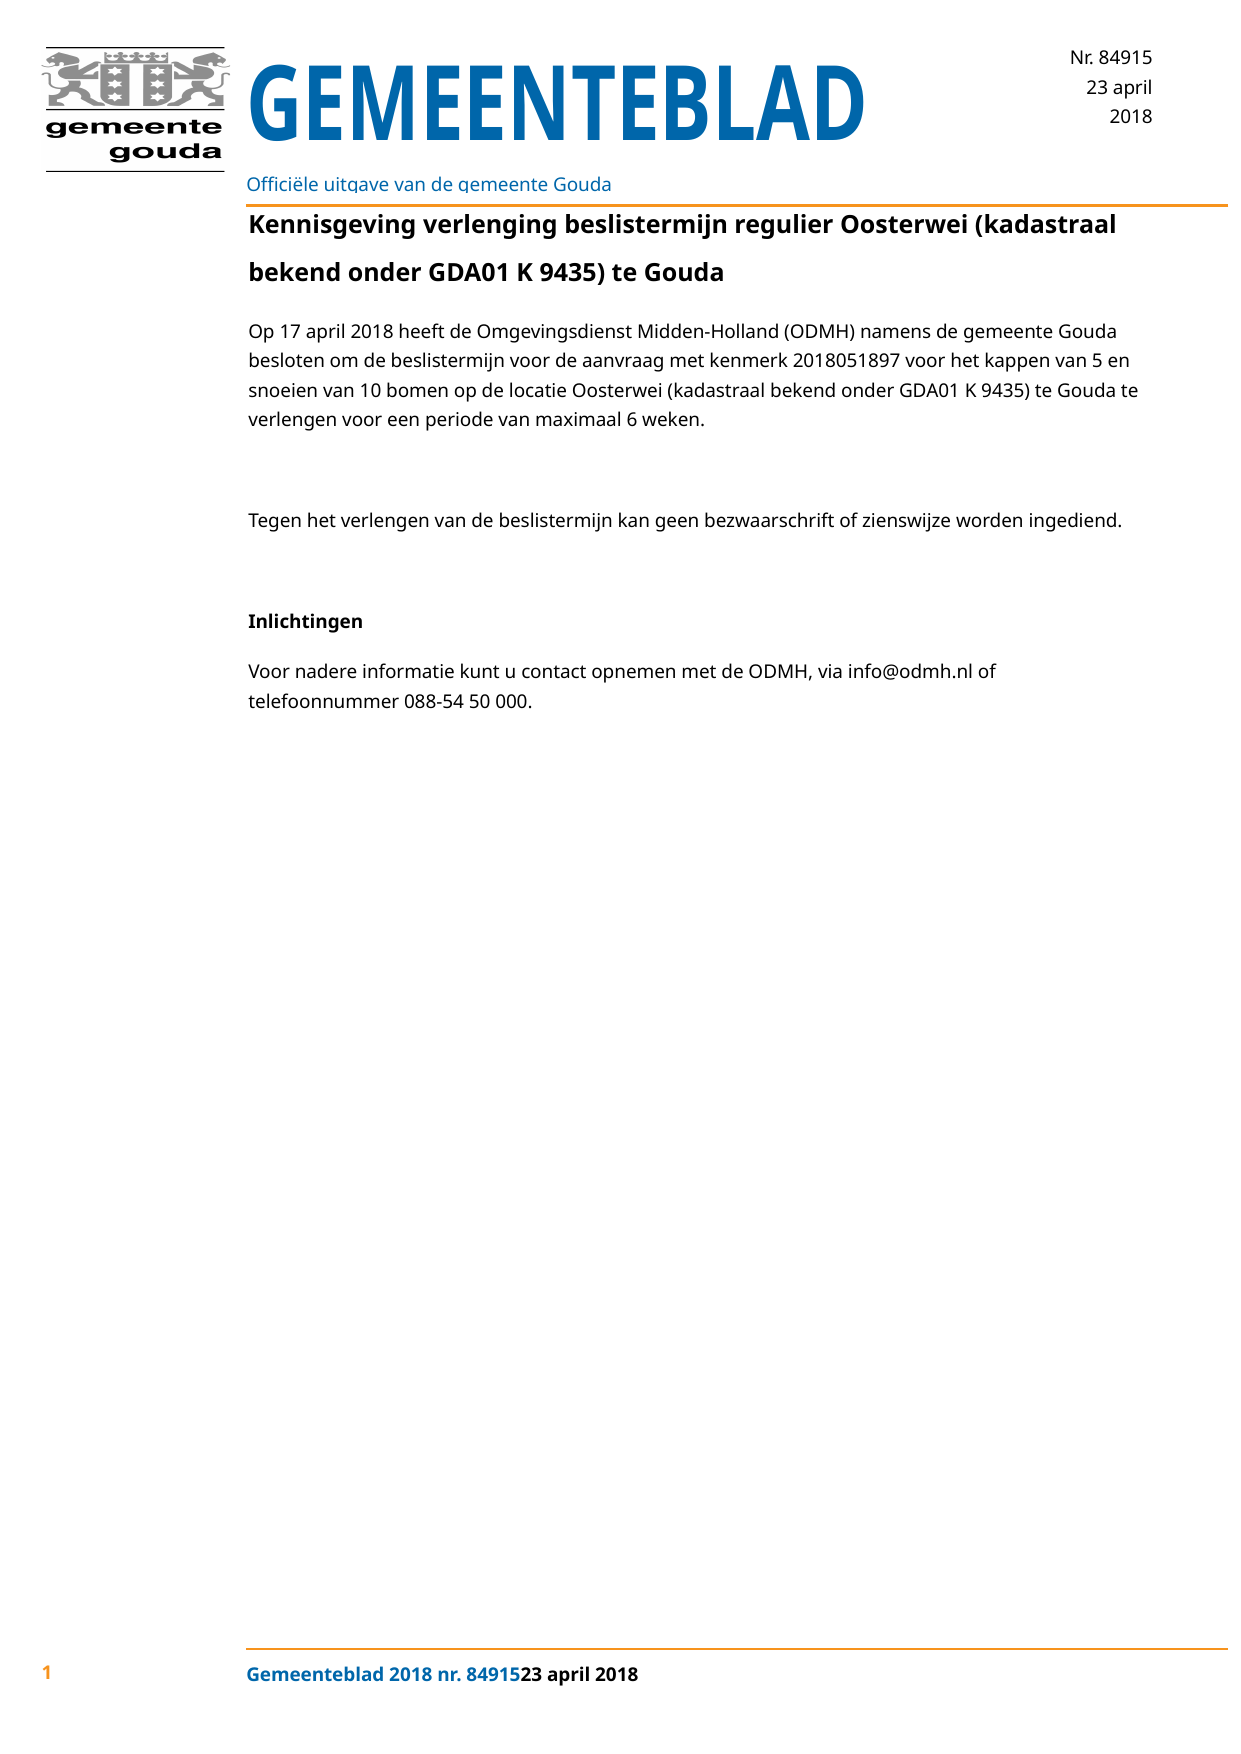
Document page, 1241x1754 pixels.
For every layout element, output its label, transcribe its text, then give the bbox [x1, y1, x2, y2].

text Op 17 april 2018 heeft de Omgevingsdienst Midden-Holland (ODMH) namens de gemeente Gouda besloten om de beslistermijn voor de aanvraag met kenmerk 2018051897 voor het kappen van 5 en snoeien van 10 bomen op de locatie Oosterwei (kadastraal bekend onder GDA01 K 9435) te Gouda te verlengen voor een periode van maximaal 6 weken. [248, 318, 1152, 432]
text Inlichtingen [248, 608, 1152, 634]
text Kennisgeving verlenging beslistermijn regulier Oosterwei (kadastraal bekend onder GDA01 K 9435) te Gouda [248, 207, 1152, 288]
picture [41, 47, 231, 172]
text Voor nadere informatie kunt u contact opnemen met de ODMH, via info@odmh.nl of telefoonnummer 088-54 50 000. [248, 659, 1152, 714]
text Tegen het verlengen van de beslistermijn kan geen bezwaarschrift of zienswijze worden ingediend. [248, 507, 1152, 533]
